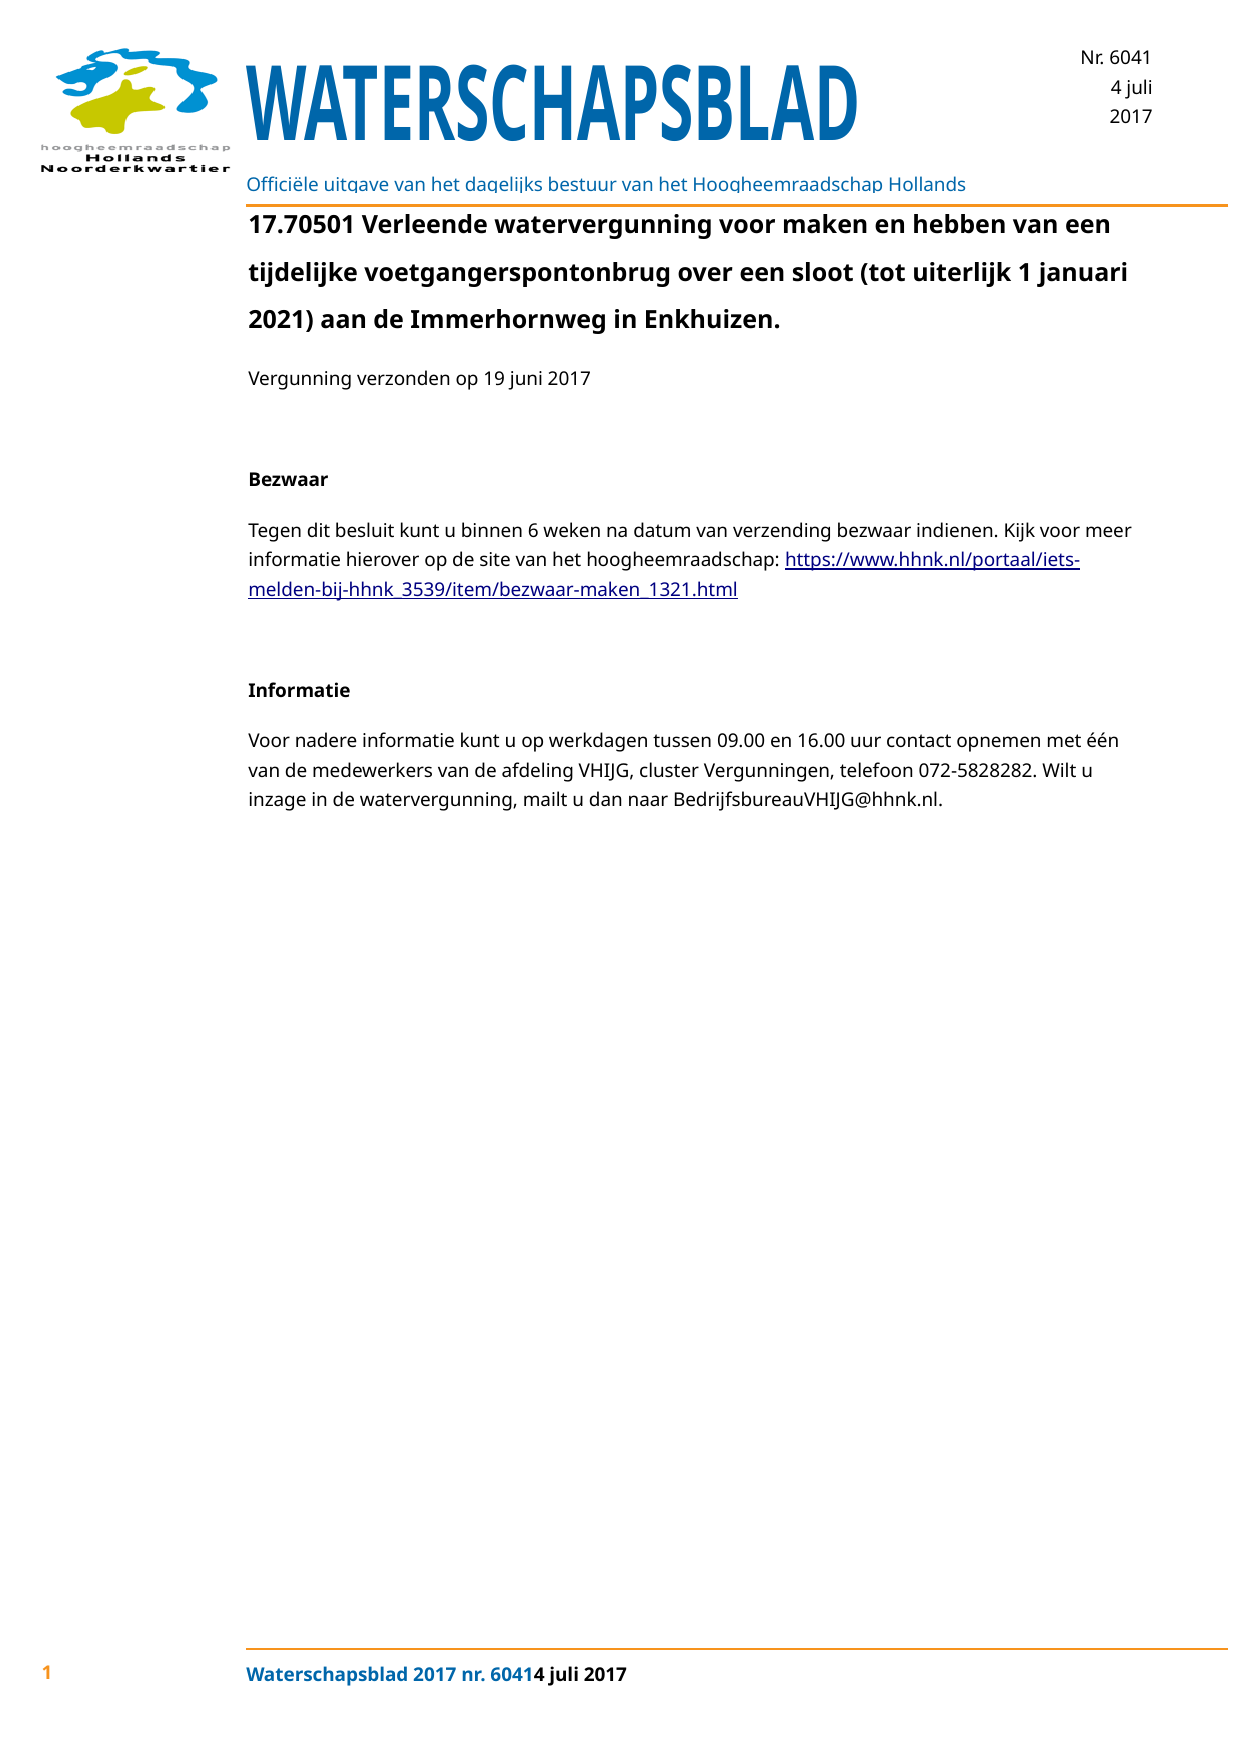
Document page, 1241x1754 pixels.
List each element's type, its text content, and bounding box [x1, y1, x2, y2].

text Vergunning verzonden op 19 juni 2017 [248, 366, 1152, 391]
text Tegen dit besluit kunt u binnen 6 weken na datum van verzending bezwaar indienen. Kijk voor meer informatie hierover op de site van het hoogheemraadschap: https://www.hhnk.nl/portaal/iets-melden-bij-hhnk_3539/item/bezwaar-maken_1321.html [248, 517, 1152, 602]
text 17.70501 Verleende watervergunning voor maken en hebben van een tijdelijke voetgangerspontonbrug over een sloot (tot uiterlijk 1 januari 2021) aan de Immerhornweg in Enkhuizen. [248, 207, 1152, 336]
text Informatie [248, 677, 1152, 702]
text Bezwaar [248, 466, 1152, 492]
text Voor nadere informatie kunt u op werkdagen tussen 09.00 en 16.00 uur contact opnemen met één van de medewerkers van de afdeling VHIJG, cluster Vergunningen, telefoon 072-5828282. Wilt u inzage in de watervergunning, mailt u dan naar BedrijfsbureauVHIJG@hhnk.nl. [248, 727, 1152, 812]
picture [41, 47, 231, 172]
